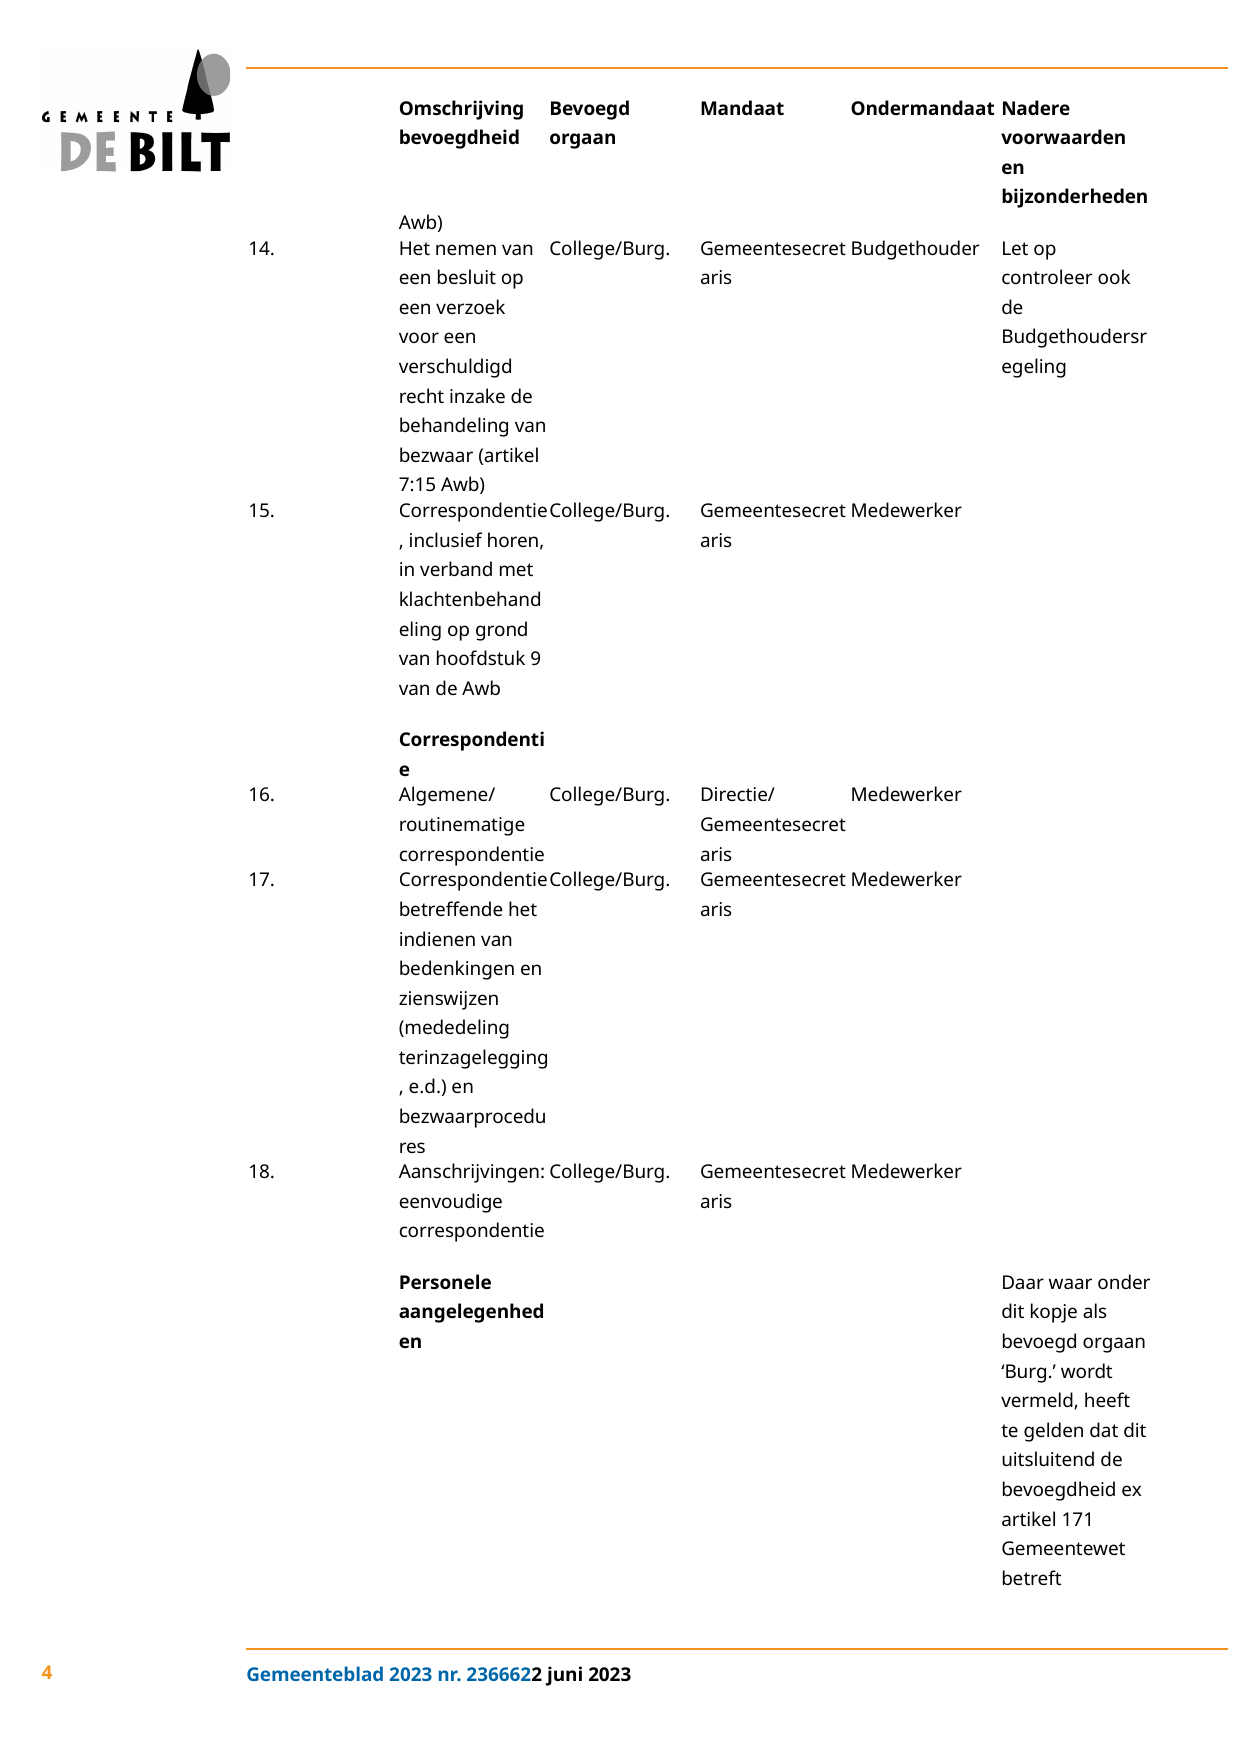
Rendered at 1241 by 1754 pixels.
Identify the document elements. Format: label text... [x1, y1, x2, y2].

table_cell Correspondentie, inclusief horen, in verband met klachtenbehandeling op grond van hoofdstuk 9 van de Awb [399, 498, 549, 701]
table_cell [850, 726, 1001, 782]
table_header Mandaat [700, 95, 850, 209]
table_cell [549, 726, 700, 782]
table_cell Correspondentie [399, 726, 549, 782]
table_cell [850, 701, 1001, 726]
table_cell [1001, 1159, 1152, 1243]
table_cell [1001, 867, 1152, 1158]
table_cell [1001, 701, 1152, 726]
table_header Ondermandaat [850, 95, 1001, 209]
table_cell Budgethouder [850, 235, 1001, 497]
table_cell [248, 1269, 398, 1591]
table_cell Medewerker [850, 782, 1001, 867]
table_cell [549, 701, 700, 726]
table_cell [700, 726, 850, 782]
table_cell [1001, 726, 1152, 782]
table_cell Het nemen van een besluit op een verzoek voor een verschuldigd recht inzake de behandeling van bezwaar (artikel 7:15 Awb) [399, 235, 549, 497]
table_cell [850, 209, 1001, 235]
table_cell [549, 209, 700, 235]
picture [41, 47, 231, 172]
table_cell [549, 1269, 700, 1591]
table_cell [1001, 1244, 1152, 1269]
table_cell 16. [248, 782, 398, 867]
table_cell Medewerker [850, 867, 1001, 1158]
table_cell [248, 209, 398, 235]
table_cell College/Burg. [549, 1159, 700, 1243]
table_cell [399, 701, 549, 726]
table_cell [700, 1269, 850, 1591]
table_cell Correspondentie betreffende het indienen van bedenkingen en zienswijzen (mededeling terinzagelegging, e.d.) en bezwaarprocedures [399, 867, 549, 1158]
table_cell [399, 1244, 549, 1269]
table_cell Let op controleer ook de Budgethoudersregeling [1001, 235, 1152, 497]
table_header Bevoegd orgaan [549, 95, 700, 209]
table_cell College/Burg. [549, 782, 700, 867]
table_cell [700, 701, 850, 726]
table_cell [850, 1269, 1001, 1591]
table_cell [1001, 498, 1152, 701]
table_cell College/Burg. [549, 235, 700, 497]
table_cell Directie/ Gemeentesecretaris [700, 782, 850, 867]
table_cell [700, 1244, 850, 1269]
table_cell Gemeentesecretaris [700, 867, 850, 1158]
table_cell Gemeentesecretaris [700, 1159, 850, 1243]
table_cell Gemeentesecretaris [700, 235, 850, 497]
table_cell [248, 1244, 398, 1269]
table_cell 14. [248, 235, 398, 497]
table_cell College/Burg. [549, 867, 700, 1158]
table_cell [1001, 782, 1152, 867]
table_cell [248, 701, 398, 726]
table_cell [1001, 209, 1152, 235]
table_cell 15. [248, 498, 398, 701]
table_cell Daar waar onder dit kopje als bevoegd orgaan ‘Burg.’ wordt vermeld, heeft te gelden dat dit uitsluitend de bevoegdheid ex artikel 171 Gemeentewet betreft [1001, 1269, 1152, 1591]
table_cell 17. [248, 867, 398, 1158]
table_cell [549, 1244, 700, 1269]
table_cell Gemeentesecretaris [700, 498, 850, 701]
table_header Omschrijving bevoegdheid [399, 95, 549, 209]
table_cell [248, 726, 398, 782]
table_cell 18. [248, 1159, 398, 1243]
table_cell [700, 209, 850, 235]
table_cell Aanschrijvingen: eenvoudige correspondentie [399, 1159, 549, 1243]
table_cell Awb) [399, 209, 549, 235]
table_cell Medewerker [850, 1159, 1001, 1243]
table_header Nadere voorwaarden en bijzonderheden [1001, 95, 1152, 209]
table_cell College/Burg. [549, 498, 700, 701]
table_cell Medewerker [850, 498, 1001, 701]
table_cell [850, 1244, 1001, 1269]
table_cell Personele aangelegenheden [399, 1269, 549, 1591]
table_header [248, 95, 398, 209]
table_cell Algemene/routinematige correspondentie [399, 782, 549, 867]
